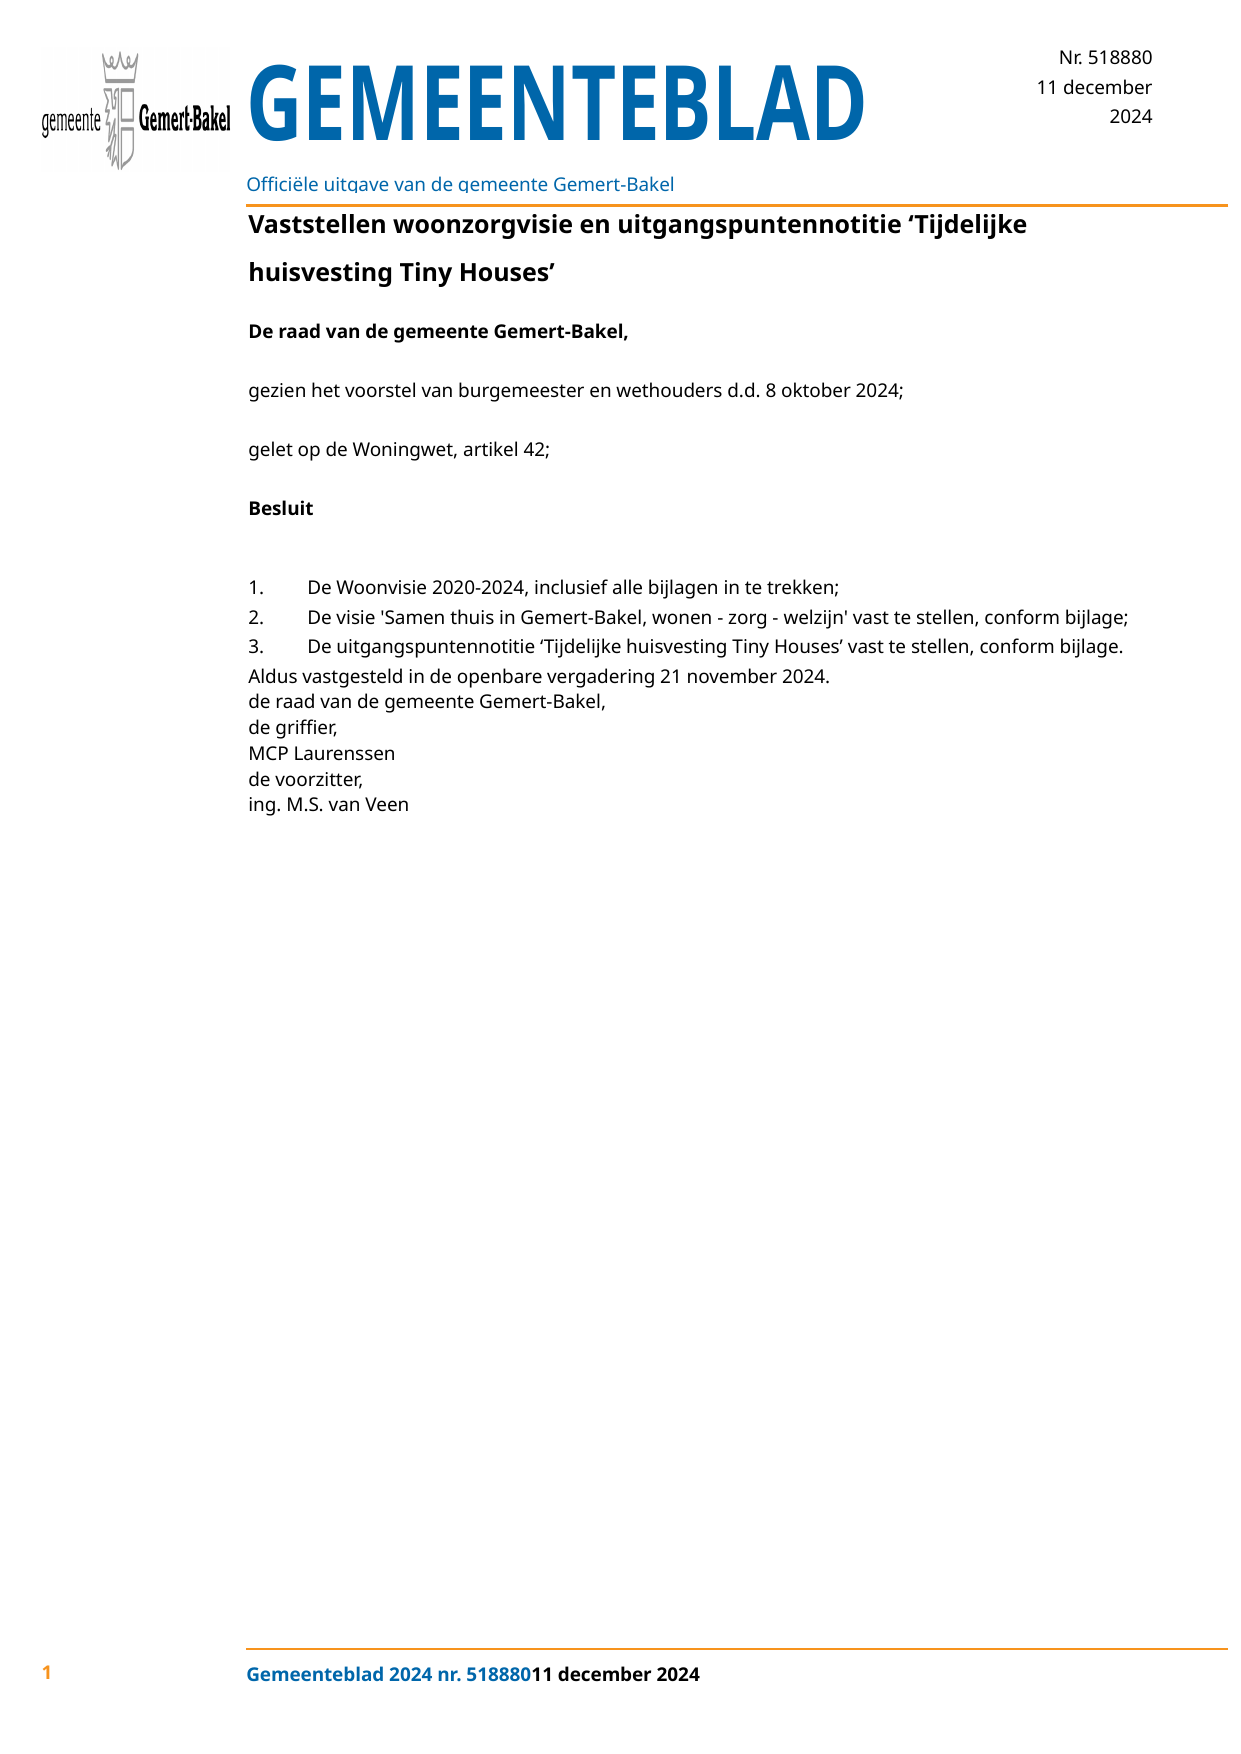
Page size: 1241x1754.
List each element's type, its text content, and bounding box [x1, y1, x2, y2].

text Vaststellen woonzorgvisie en uitgangspuntennotitie ‘Tijdelijke huisvesting Tiny Houses’ [248, 207, 1152, 288]
text Besluit [248, 495, 1152, 521]
list De visie 'Samen thuis in Gemert-Bakel, wonen - zorg - welzijn' vast te stellen, conform bijlage; [248, 604, 1152, 629]
text gezien het voorstel van burgemeester en wethouders d.d. 8 oktober 2024; [248, 377, 1152, 403]
text gelet op de Woningwet, artikel 42; [248, 436, 1152, 462]
text Aldus vastgesteld in de openbare vergadering 21 november 2024. [248, 663, 1152, 689]
list De Woonvisie 2020-2024, inclusief alle bijlagen in te trekken; [248, 574, 1152, 600]
text de raad van de gemeente Gemert-Bakel, [248, 689, 1152, 714]
text ing. M.S. van Veen [248, 792, 1152, 817]
picture [41, 47, 231, 172]
text De raad van de gemeente Gemert-Bakel, [248, 318, 1152, 344]
text MCP Laurenssen [248, 740, 1152, 766]
text de voorzitter, [248, 766, 1152, 792]
list De uitgangspuntennotitie ‘Tijdelijke huisvesting Tiny Houses’ vast te stellen, conform bijlage. [248, 633, 1152, 659]
text de griffier, [248, 714, 1152, 740]
